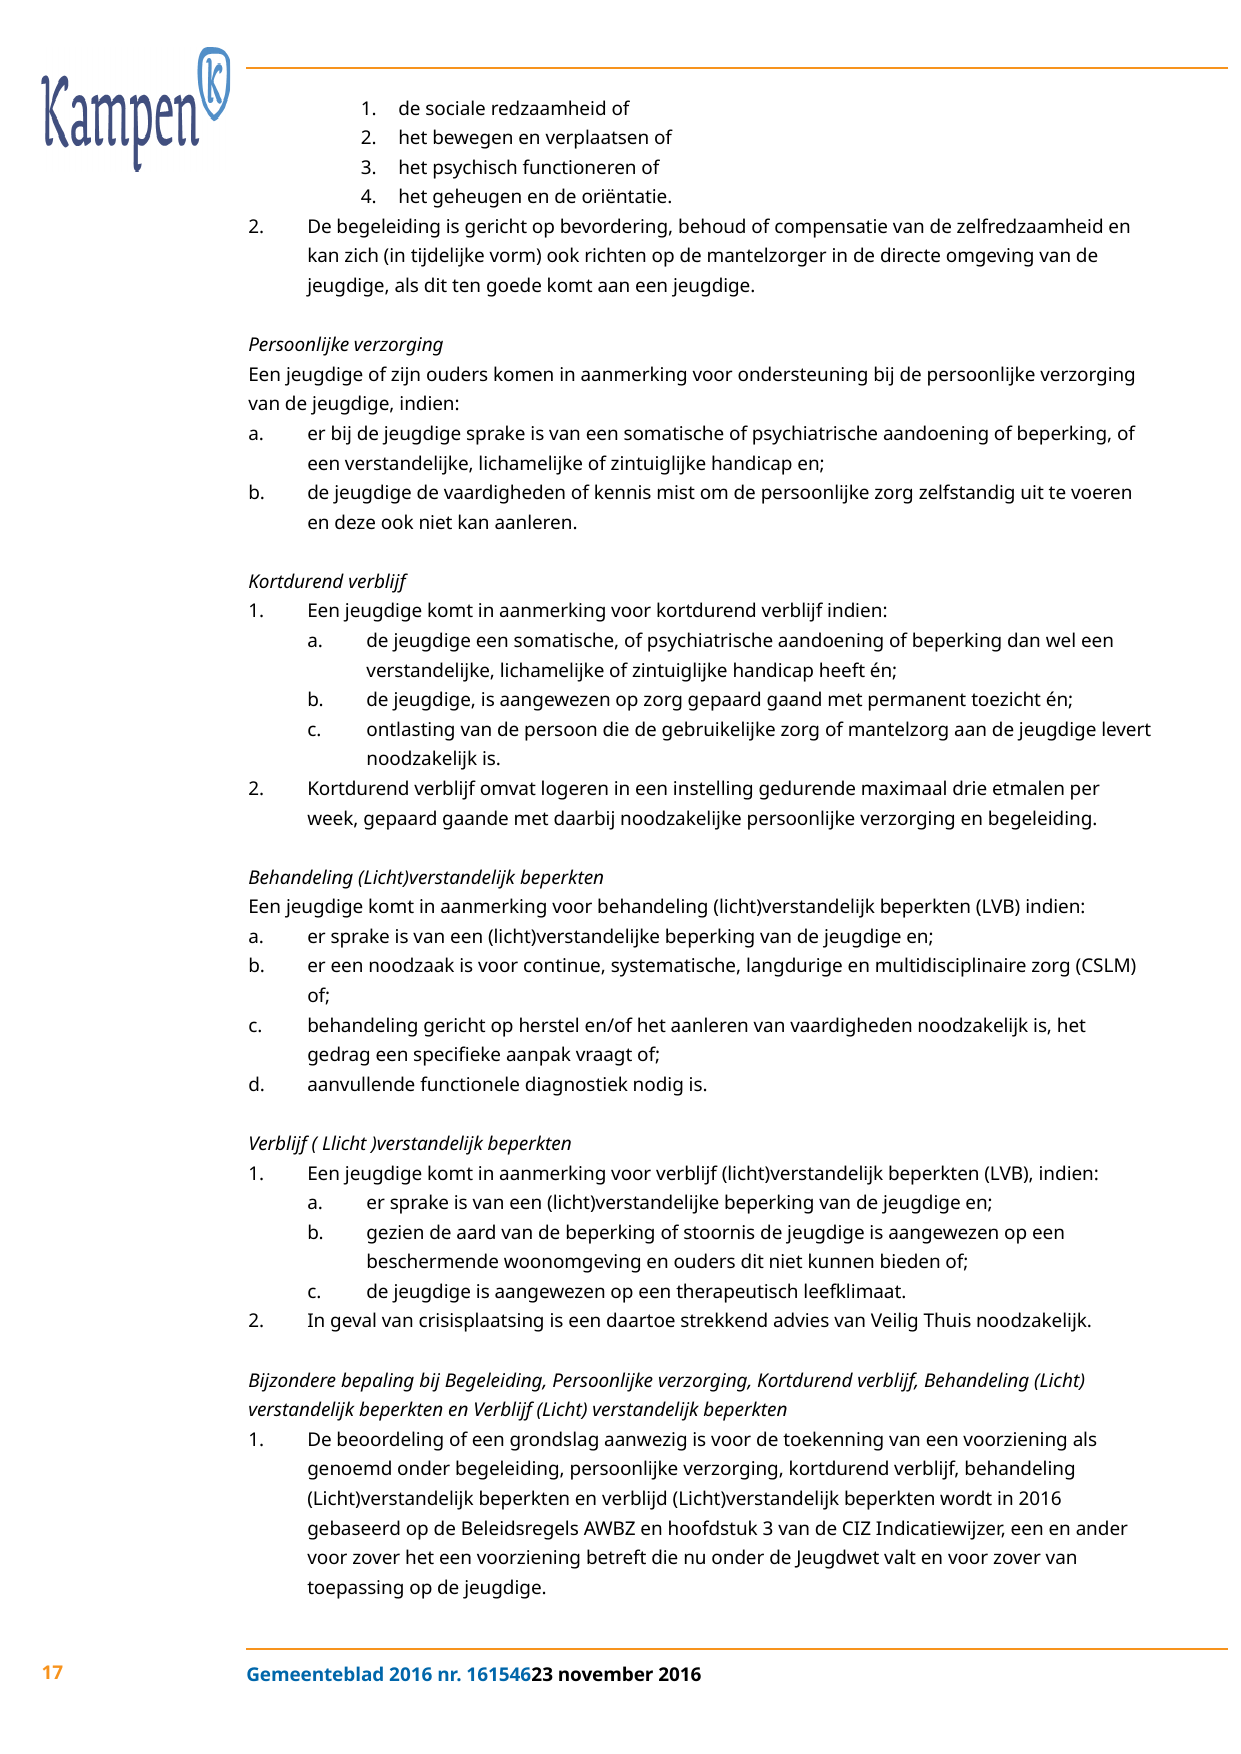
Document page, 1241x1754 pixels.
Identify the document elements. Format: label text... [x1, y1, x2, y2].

text Persoonlijke verzorging [248, 331, 1152, 357]
list er een noodzaak is voor continue, systematische, langdurige en multidisciplinaire zorg (CSLM) of; [248, 953, 1152, 1008]
list er sprake is van een (licht)verstandelijke beperking van de jeugdige en; [248, 923, 1152, 949]
list aanvullende functionele diagnostiek nodig is. [248, 1071, 1152, 1097]
list de jeugdige is aangewezen op een therapeutisch leefklimaat. [307, 1278, 1152, 1304]
list de sociale redzaamheid of [361, 95, 1152, 121]
list er bij de jeugdige sprake is van een somatische of psychiatrische aandoening of beperking, of een verstandelijke, lichamelijke of zintuiglijke handicap en; [248, 420, 1152, 476]
list In geval van crisisplaatsing is een daartoe strekkend advies van Veilig Thuis noodzakelijk. [248, 1308, 1152, 1333]
list De begeleiding is gericht op bevordering, behoud of compensatie van de zelfredzaamheid en kan zich (in tijdelijke vorm) ook richten op de mantelzorger in de directe omgeving van de jeugdige, als dit ten goede komt aan een jeugdige. [248, 213, 1152, 298]
list er sprake is van een (licht)verstandelijke beperking van de jeugdige en; [307, 1189, 1152, 1215]
text Kortdurend verblijf [248, 568, 1152, 594]
list Een jeugdige komt in aanmerking voor kortdurend verblijf indien: [248, 598, 1152, 623]
list De beoordeling of een grondslag aanwezig is voor de toekenning van een voorziening als genoemd onder begeleiding, persoonlijke verzorging, kortdurend verblijf, behandeling (Licht)verstandelijk beperkten en verblijd (Licht)verstandelijk beperkten wordt in 2016 gebaseerd op de Beleidsregels AWBZ en hoofdstuk 3 van de CIZ Indicatiewijzer, een en ander voor zover het een voorziening betreft die nu onder de Jeugdwet valt en voor zover van toepassing op de jeugdige. [248, 1426, 1152, 1600]
text Een jeugdige komt in aanmerking voor behandeling (licht)verstandelijk beperkten (LVB) indien: [248, 893, 1152, 919]
list het bewegen en verplaatsen of [361, 124, 1152, 150]
list ontlasting van de persoon die de gebruikelijke zorg of mantelzorg aan de jeugdige levert noodzakelijk is. [307, 716, 1152, 771]
list het psychisch functioneren of [361, 154, 1152, 180]
text Bijzondere bepaling bij Begeleiding, Persoonlijke verzorging, Kortdurend verblijf, Behandeling (Licht) verstandelijk beperkten en Verblijf (Licht) verstandelijk beperkten [248, 1367, 1152, 1422]
list Een jeugdige komt in aanmerking voor verblijf (licht)verstandelijk beperkten (LVB), indien: [248, 1160, 1152, 1186]
list de jeugdige een somatische, of psychiatrische aandoening of beperking dan wel een verstandelijke, lichamelijke of zintuiglijke handicap heeft én; [307, 627, 1152, 683]
text Verblijf ( Llicht )verstandelijk beperkten [248, 1130, 1152, 1156]
list gezien de aard van de beperking of stoornis de jeugdige is aangewezen op een beschermende woonomgeving en ouders dit niet kunnen bieden of; [307, 1219, 1152, 1274]
list behandeling gericht op herstel en/of het aanleren van vaardigheden noodzakelijk is, het gedrag een specifieke aanpak vraagt of; [248, 1012, 1152, 1067]
text Een jeugdige of zijn ouders komen in aanmerking voor ondersteuning bij de persoonlijke verzorging van de jeugdige, indien: [248, 361, 1152, 416]
picture [41, 47, 231, 172]
list de jeugdige, is aangewezen op zorg gepaard gaand met permanent toezicht én; [307, 686, 1152, 712]
list Kortdurend verblijf omvat logeren in een instelling gedurende maximaal drie etmalen per week, gepaard gaande met daarbij noodzakelijke persoonlijke verzorging en begeleiding. [248, 775, 1152, 831]
list het geheugen en de oriëntatie. [361, 183, 1152, 209]
text Behandeling (Licht)verstandelijk beperkten [248, 864, 1152, 890]
list de jeugdige de vaardigheden of kennis mist om de persoonlijke zorg zelfstandig uit te voeren en deze ook niet kan aanleren. [248, 479, 1152, 535]
